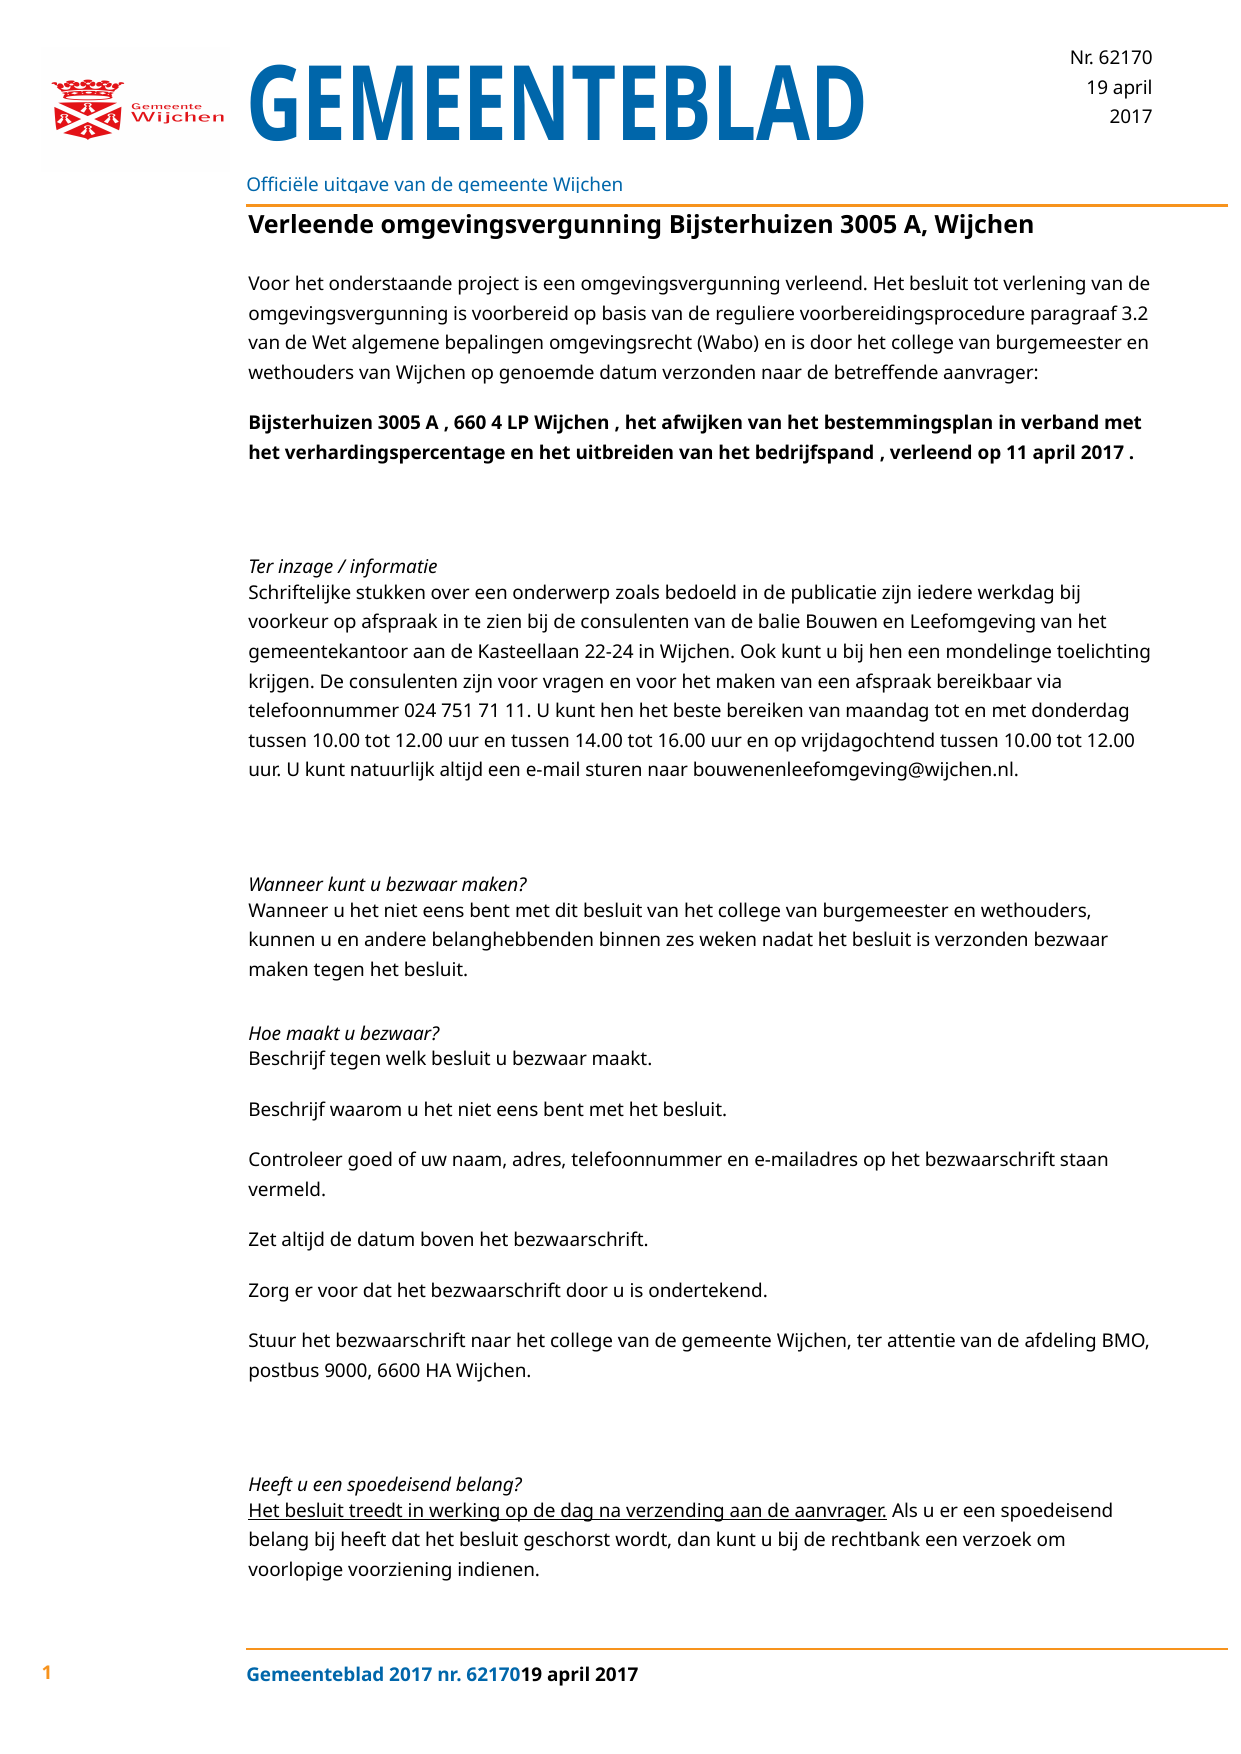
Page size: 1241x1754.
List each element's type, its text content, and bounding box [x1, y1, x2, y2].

text Heeft u een spoedeisend belang? [248, 1471, 1152, 1497]
text Het besluit treedt in werking op de dag na verzending aan de aanvrager. Als u er een spoedeisend belang bij heeft dat het besluit geschorst wordt, dan kunt u bij de rechtbank een verzoek om voorlopige voorziening indienen. [248, 1497, 1152, 1582]
text Schriftelijke stukken over een onderwerp zoals bedoeld in de publicatie zijn iedere werkdag bij voorkeur op afspraak in te zien bij de consulenten van de balie Bouwen en Leefomgeving van het gemeentekantoor aan de Kasteellaan 22-24 in Wijchen. Ook kunt u bij hen een mondelinge toelichting krijgen. De consulenten zijn voor vragen en voor het maken van een afspraak bereikbaar via telefoonnummer 024 751 71 11. U kunt hen het beste bereiken van maandag tot en met donderdag tussen 10.00 tot 12.00 uur en tussen 14.00 tot 16.00 uur en op vrijdagochtend tussen 10.00 tot 12.00 uur. U kunt natuurlijk altijd een e-mail sturen naar bouwenenleefomgeving@wijchen.nl. [248, 579, 1152, 782]
text Wanneer u het niet eens bent met dit besluit van het college van burgemeester en wethouders, kunnen u en andere belanghebbenden binnen zes weken nadat het besluit is verzonden bezwaar maken tegen het besluit. [248, 897, 1152, 982]
text Controleer goed of uw naam, adres, telefoonnummer en e-mailadres op het bezwaarschrift staan vermeld. [248, 1146, 1152, 1202]
text Beschrijf waarom u het niet eens bent met het besluit. [248, 1096, 1152, 1122]
text Bijsterhuizen 3005 A , 660 4 LP Wijchen , het afwijken van het bestemmingsplan in verband met het verhardingspercentage en het uitbreiden van het bedrijfspand , verleend op 11 april 2017 . [248, 409, 1152, 465]
text Voor het onderstaande project is een omgevingsvergunning verleend. Het besluit tot verlening van de omgevingsvergunning is voorbereid op basis van de reguliere voorbereidingsprocedure paragraaf 3.2 van de Wet algemene bepalingen omgevingsrecht (Wabo) en is door het college van burgemeester en wethouders van Wijchen op genoemde datum verzonden naar de betreffende aanvrager: [248, 270, 1152, 385]
text Stuur het bezwaarschrift naar het college van de gemeente Wijchen, ter attentie van de afdeling BMO, postbus 9000, 6600 HA Wijchen. [248, 1327, 1152, 1383]
text Beschrijf tegen welk besluit u bezwaar maakt. [248, 1046, 1152, 1071]
text Wanneer kunt u bezwaar maken? [248, 871, 1152, 897]
text Ter inzage / informatie [248, 553, 1152, 579]
picture [41, 47, 231, 172]
text Verleende omgevingsvergunning Bijsterhuizen 3005 A, Wijchen [248, 207, 1152, 241]
text Zorg er voor dat het bezwaarschrift door u is ondertekend. [248, 1277, 1152, 1303]
text Hoe maakt u bezwaar? [248, 1020, 1152, 1046]
text Zet altijd de datum boven het bezwaarschrift. [248, 1226, 1152, 1252]
